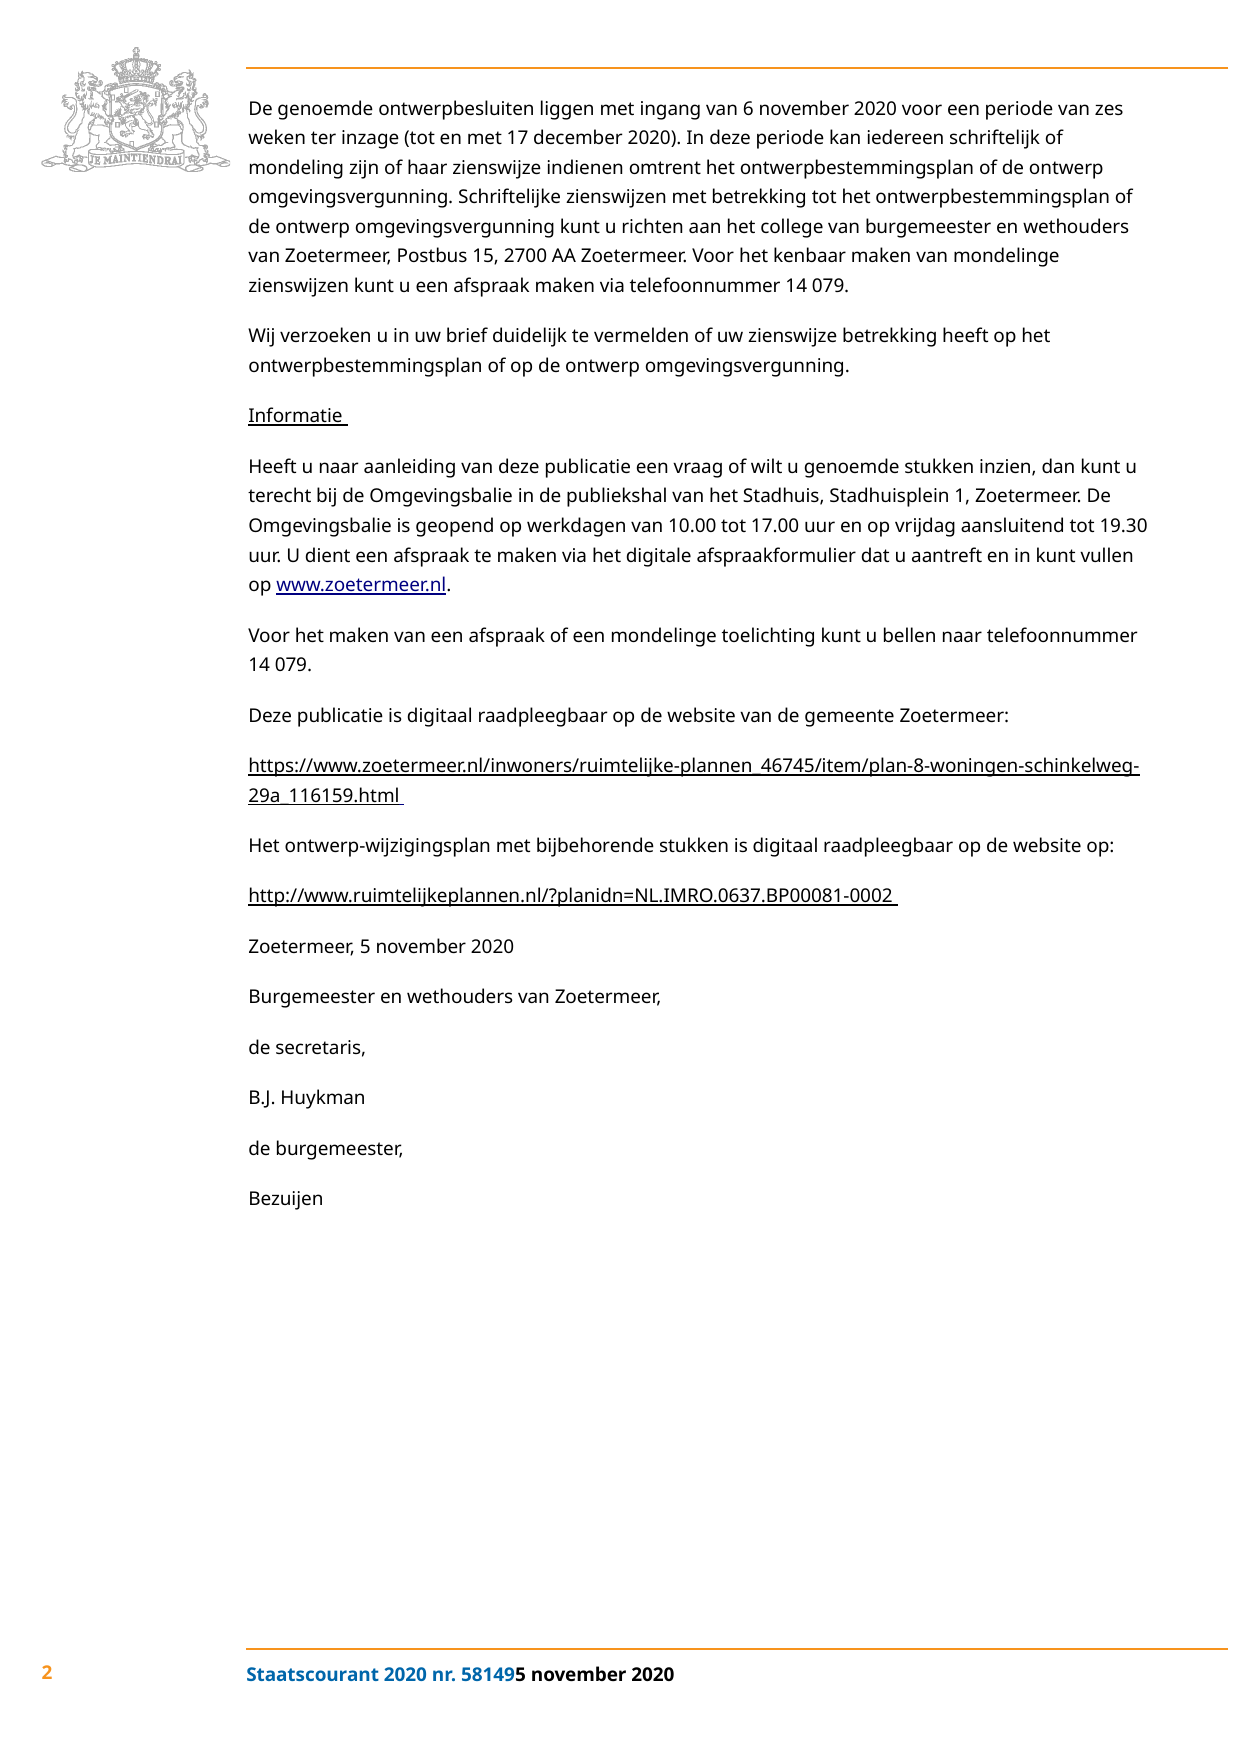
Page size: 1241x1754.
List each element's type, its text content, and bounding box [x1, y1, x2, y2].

text Burgemeester en wethouders van Zoetermeer, [248, 983, 1152, 1009]
text Bezuijen [248, 1185, 1152, 1211]
text Voor het maken van een afspraak of een mondelinge toelichting kunt u bellen naar telefoonnummer 14 079. [248, 622, 1152, 677]
text Het ontwerp-wijzigingsplan met bijbehorende stukken is digitaal raadpleegbaar op de website op: [248, 832, 1152, 858]
text Heeft u naar aanleiding van deze publicatie een vraag of wilt u genoemde stukken inzien, dan kunt u terecht bij de Omgevingsbalie in de publiekshal van het Stadhuis, Stadhuisplein 1, Zoetermeer. De Omgevingsbalie is geopend op werkdagen van 10.00 tot 17.00 uur en op vrijdag aansluitend tot 19.30 uur. U dient een afspraak te maken via het digitale afspraakformulier dat u aantreft en in kunt vullen op www.zoetermeer.nl. [248, 453, 1152, 597]
picture [41, 47, 231, 172]
text Wij verzoeken u in uw brief duidelijk te vermelden of uw zienswijze betrekking heeft op het ontwerpbestemmingsplan of op de ontwerp omgevingsvergunning. [248, 323, 1152, 378]
text Zoetermeer, 5 november 2020 [248, 933, 1152, 959]
text De genoemde ontwerpbesluiten liggen met ingang van 6 november 2020 voor een periode van zes weken ter inzage (tot en met 17 december 2020). In deze periode kan iedereen schriftelijk of mondeling zijn of haar zienswijze indienen omtrent het ontwerpbestemmingsplan of de ontwerp omgevingsvergunning. Schriftelijke zienswijzen met betrekking tot het ontwerpbestemmingsplan of de ontwerp omgevingsvergunning kunt u richten aan het college van burgemeester en wethouders van Zoetermeer, Postbus 15, 2700 AA Zoetermeer. Voor het kenbaar maken van mondelinge zienswijzen kunt u een afspraak maken via telefoonnummer 14 079. [248, 95, 1152, 298]
text de burgemeester, [248, 1135, 1152, 1161]
text B.J. Huykman [248, 1084, 1152, 1110]
text de secretaris, [248, 1034, 1152, 1060]
text Deze publicatie is digitaal raadpleegbaar op de website van de gemeente Zoetermeer: [248, 702, 1152, 728]
text http://www.ruimtelijkeplannen.nl/?planidn=NL.IMRO.0637.BP00081-0002 [248, 883, 1152, 908]
text Informatie [248, 403, 1152, 428]
text https://www.zoetermeer.nl/inwoners/ruimtelijke-plannen_46745/item/plan-8-woningen-schinkelweg-29a_116159.html [248, 752, 1152, 808]
